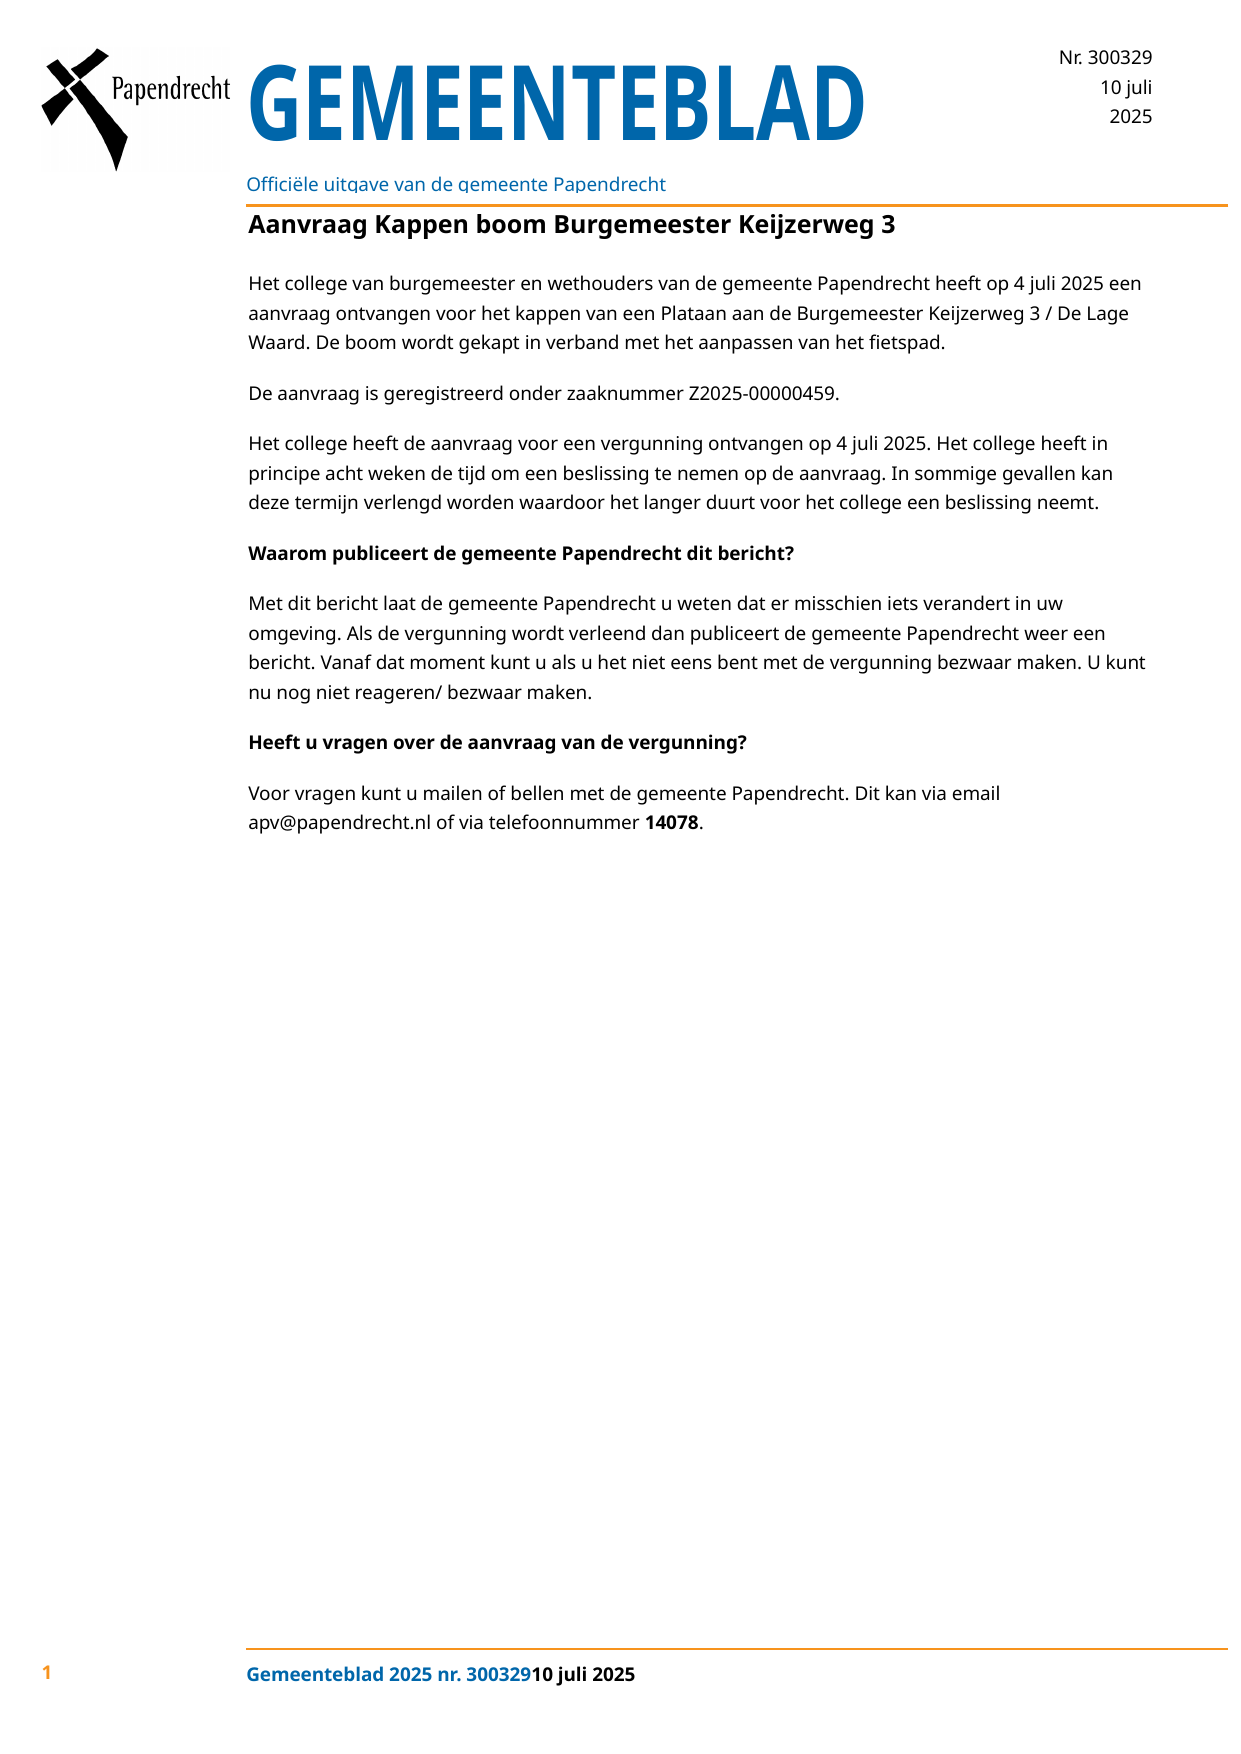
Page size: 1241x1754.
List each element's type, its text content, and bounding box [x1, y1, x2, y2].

text Met dit bericht laat de gemeente Papendrecht u weten dat er misschien iets verandert in uw omgeving. Als de vergunning wordt verleend dan publiceert de gemeente Papendrecht weer een bericht. Vanaf dat moment kunt u als u het niet eens bent met de vergunning bezwaar maken. U kunt nu nog niet reageren/ bezwaar maken. [248, 590, 1152, 705]
text Waarom publiceert de gemeente Papendrecht dit bericht? [248, 540, 1152, 566]
text Het college heeft de aanvraag voor een vergunning ontvangen op 4 juli 2025. Het college heeft in principe acht weken de tijd om een beslissing te nemen op de aanvraag. In sommige gevallen kan deze termijn verlengd worden waardoor het langer duurt voor het college een beslissing neemt. [248, 430, 1152, 515]
picture [41, 47, 231, 172]
text De aanvraag is geregistreerd onder zaaknummer Z2025-00000459. [248, 380, 1152, 406]
text Aanvraag Kappen boom Burgemeester Keijzerweg 3 [248, 207, 1152, 241]
text Het college van burgemeester en wethouders van de gemeente Papendrecht heeft op 4 juli 2025 een aanvraag ontvangen voor het kappen van een Plataan aan de Burgemeester Keijzerweg 3 / De Lage Waard. De boom wordt gekapt in verband met het aanpassen van het fietspad. [248, 270, 1152, 355]
text Voor vragen kunt u mailen of bellen met de gemeente Papendrecht. Dit kan via email apv@papendrecht.nl of via telefoonnummer 14078. [248, 780, 1152, 835]
text Heeft u vragen over de aanvraag van de vergunning? [248, 729, 1152, 755]
